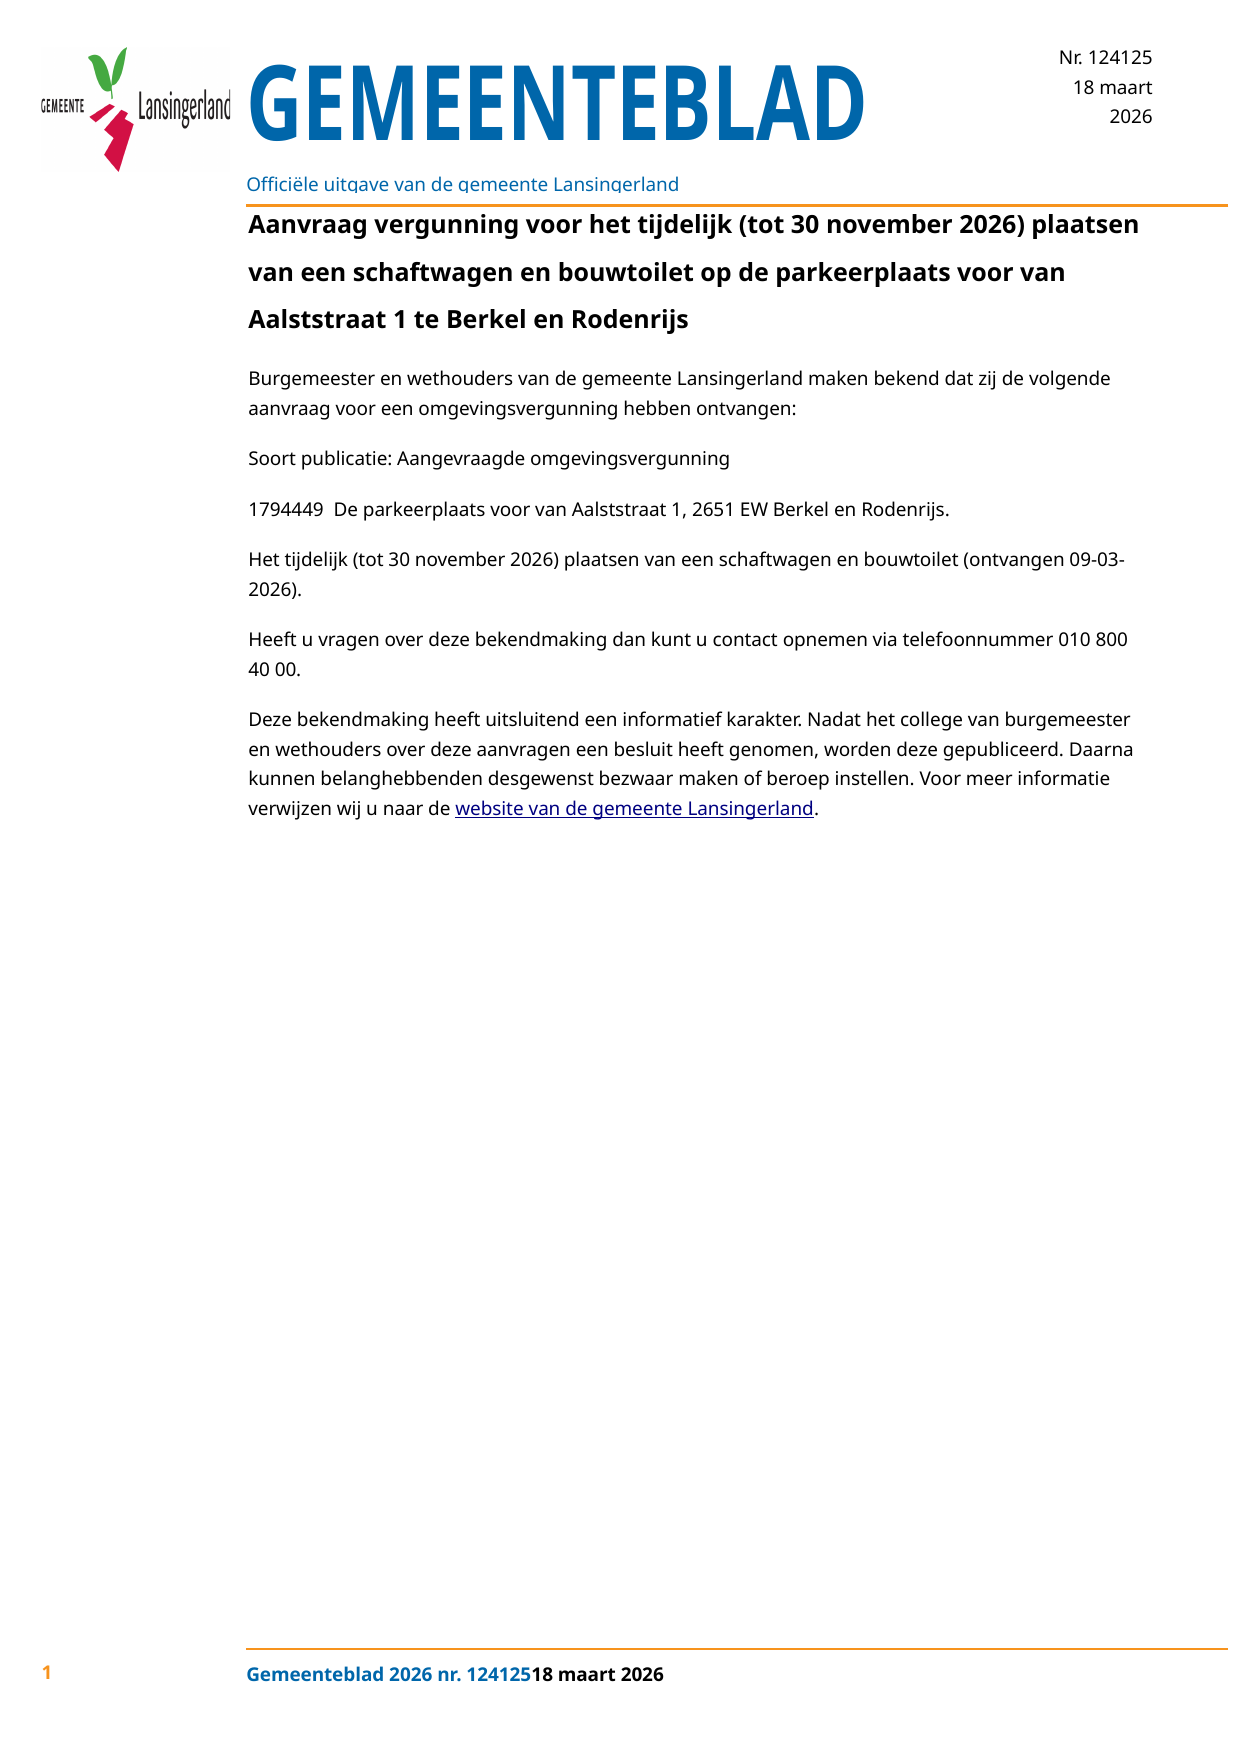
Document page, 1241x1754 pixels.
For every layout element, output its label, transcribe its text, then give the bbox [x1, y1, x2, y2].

text 1794449 De parkeerplaats voor van Aalststraat 1, 2651 EW Berkel en Rodenrijs. [248, 496, 1152, 522]
text Deze bekendmaking heeft uitsluitend een informatief karakter. Nadat het college van burgemeester en wethouders over deze aanvragen een besluit heeft genomen, worden deze gepubliceerd. Daarna kunnen belanghebbenden desgewenst bezwaar maken of beroep instellen. Voor meer informatie verwijzen wij u naar de website van de gemeente Lansingerland. [248, 706, 1152, 821]
text Burgemeester en wethouders van de gemeente Lansingerland maken bekend dat zij de volgende aanvraag voor een omgevingsvergunning hebben ontvangen: [248, 366, 1152, 421]
picture [41, 47, 231, 172]
text Soort publicatie: Aangevraagde omgevingsvergunning [248, 446, 1152, 471]
text Aanvraag vergunning voor het tijdelijk (tot 30 november 2026) plaatsen van een schaftwagen en bouwtoilet op de parkeerplaats voor van Aalststraat 1 te Berkel en Rodenrijs [248, 207, 1152, 336]
text Heeft u vragen over deze bekendmaking dan kunt u contact opnemen via telefoonnummer 010 800 40 00. [248, 626, 1152, 682]
text Het tijdelijk (tot 30 november 2026) plaatsen van een schaftwagen en bouwtoilet (ontvangen 09-03-2026). [248, 546, 1152, 602]
